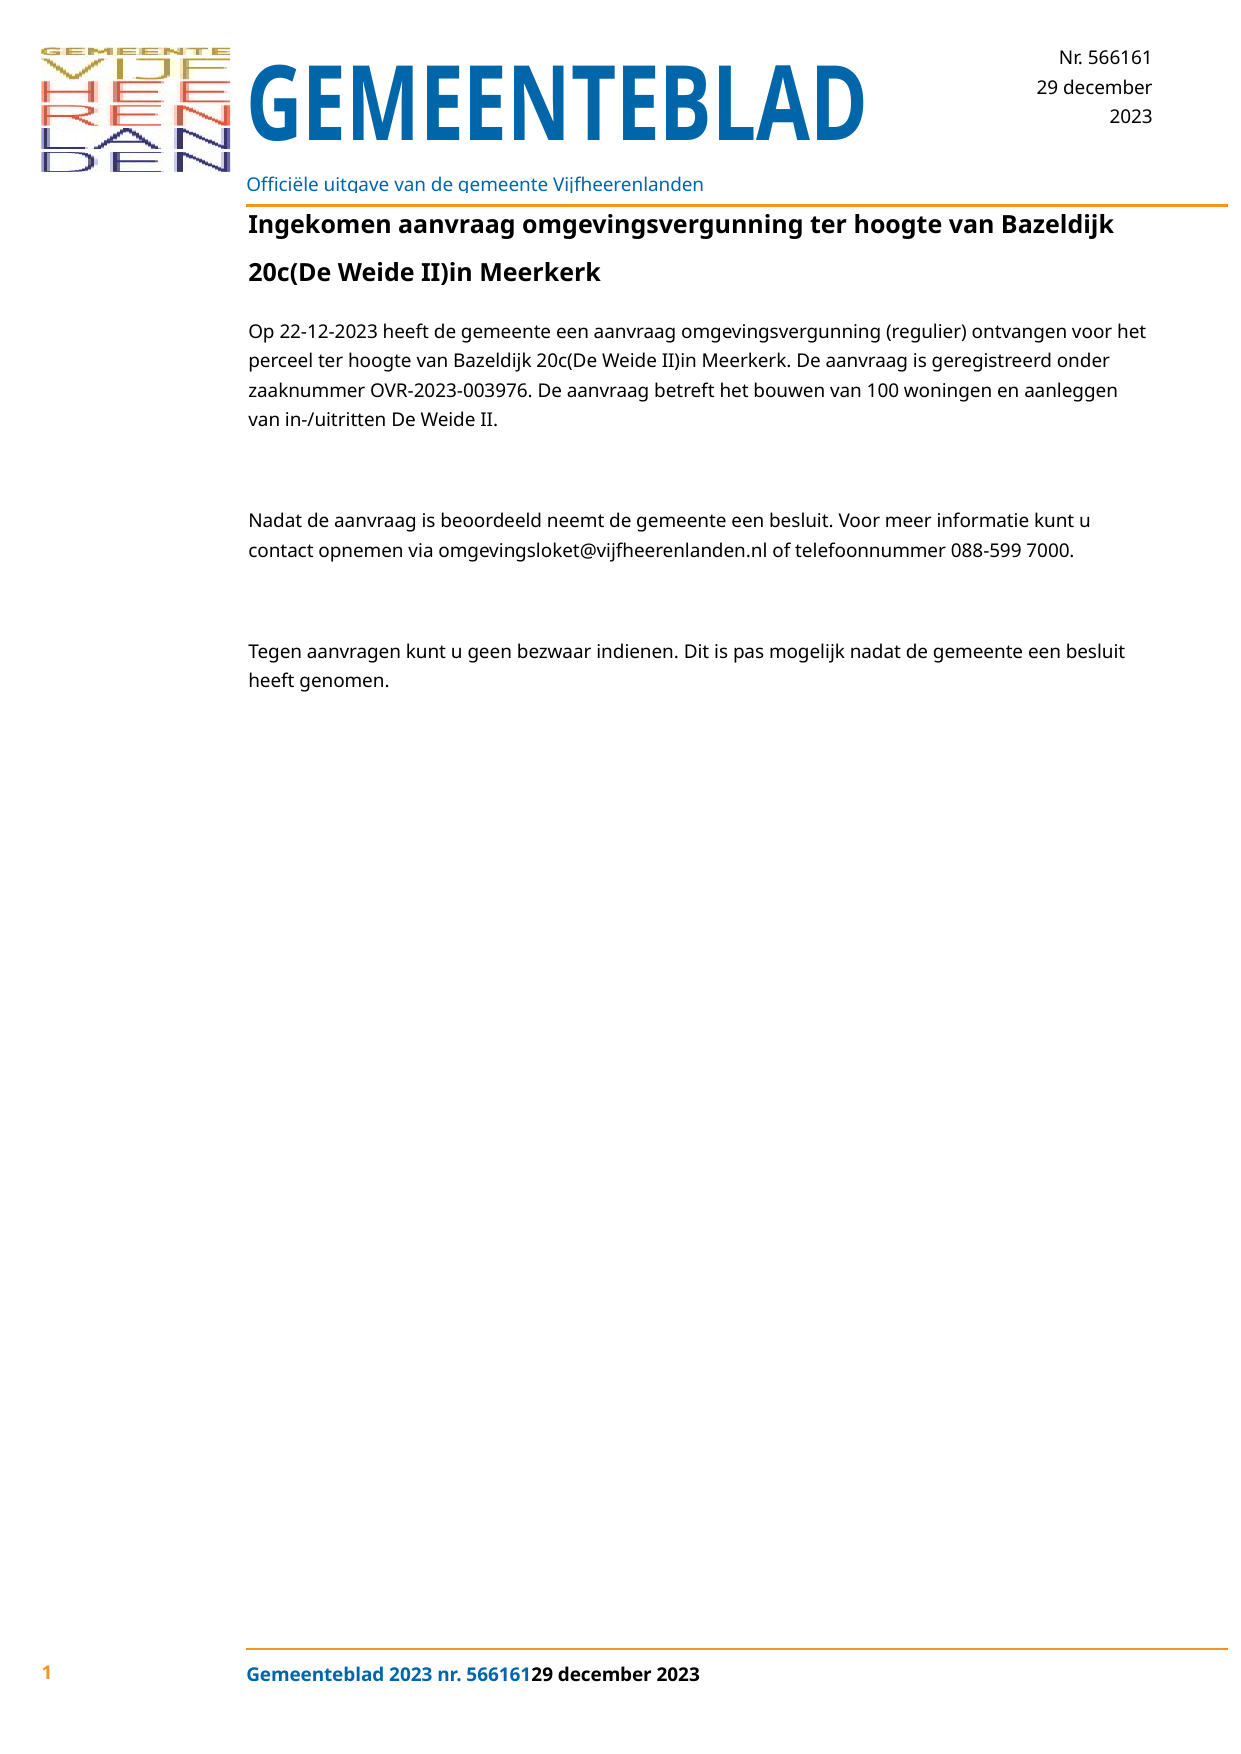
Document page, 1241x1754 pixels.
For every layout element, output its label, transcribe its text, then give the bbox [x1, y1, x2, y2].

text Op 22-12-2023 heeft de gemeente een aanvraag omgevingsvergunning (regulier) ontvangen voor het perceel ter hoogte van Bazeldijk 20c(De Weide II)in Meerkerk. De aanvraag is geregistreerd onder zaaknummer OVR-2023-003976. De aanvraag betreft het bouwen van 100 woningen en aanleggen van in-/uitritten De Weide II. [248, 318, 1152, 432]
text Nadat de aanvraag is beoordeeld neemt de gemeente een besluit. Voor meer informatie kunt u contact opnemen via omgevingsloket@vijfheerenlanden.nl of telefoonnummer 088-599 7000. [248, 507, 1152, 563]
text Ingekomen aanvraag omgevingsvergunning ter hoogte van Bazeldijk 20c(De Weide II)in Meerkerk [248, 207, 1152, 288]
picture [41, 47, 231, 172]
text Tegen aanvragen kunt u geen bezwaar indienen. Dit is pas mogelijk nadat de gemeente een besluit heeft genomen. [248, 638, 1152, 693]
